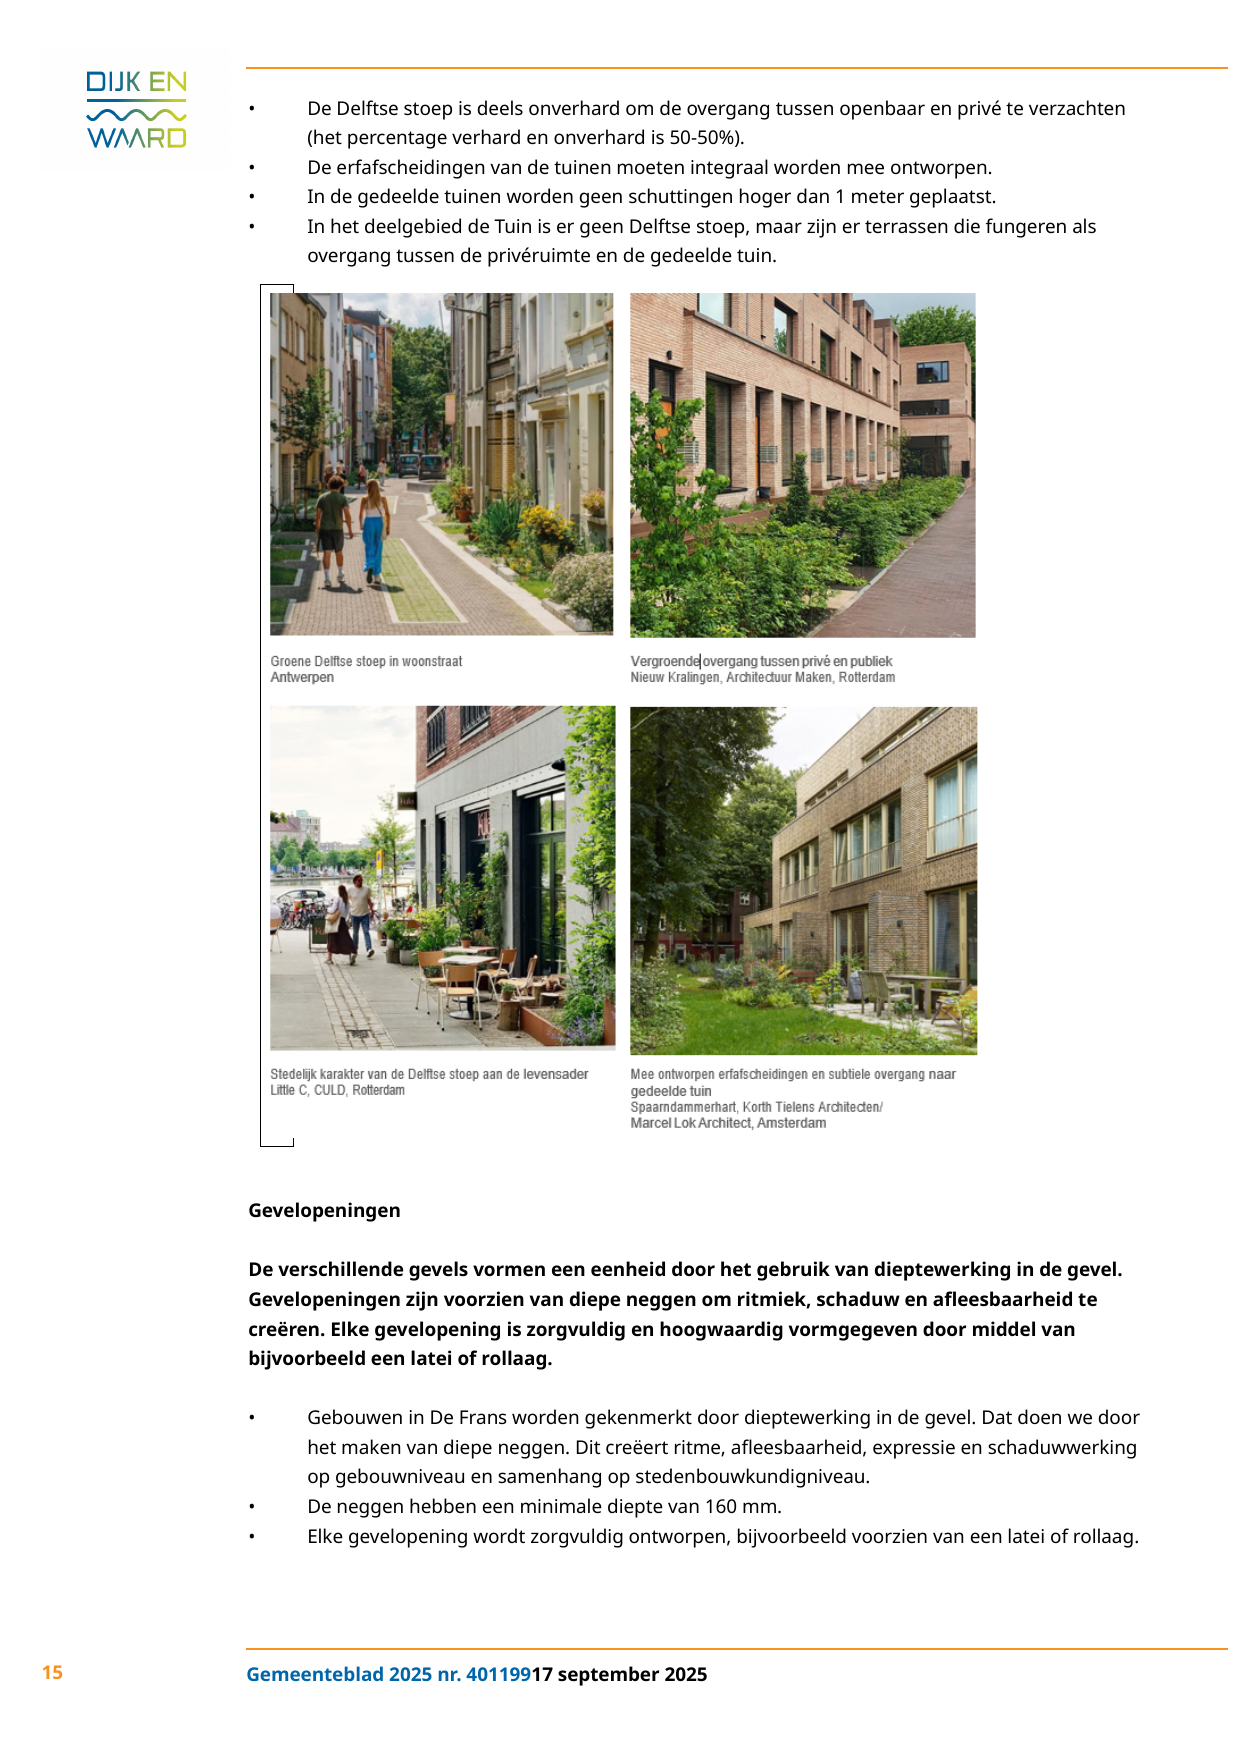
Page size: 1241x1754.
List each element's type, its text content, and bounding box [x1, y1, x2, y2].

list De erfafscheidingen van de tuinen moeten integraal worden mee ontworpen. [248, 154, 1152, 180]
list Elke gevelopening wordt zorgvuldig ontworpen, bijvoorbeeld voorzien van een latei of rollaag. [248, 1523, 1152, 1549]
list In de gedeelde tuinen worden geen schuttingen hoger dan 1 meter geplaatst. [248, 183, 1152, 209]
text De verschillende gevels vormen een eenheid door het gebruik van dieptewerking in de gevel. Gevelopeningen zijn voorzien van diepe neggen om ritmiek, schaduw en afleesbaarheid te creëren. Elke gevelopening is zorgvuldig en hoogwaardig vormgegeven door middel van bijvoorbeeld een latei of rollaag. [248, 1257, 1152, 1371]
text Gevelopeningen [248, 1197, 1152, 1223]
list In het deelgebied de Tuin is er geen Delftse stoep, maar zijn er terrassen die fungeren als overgang tussen de privéruimte en de gedeelde tuin. [248, 213, 1152, 268]
picture [41, 47, 231, 172]
list Gebouwen in De Frans worden gekenmerkt door dieptewerking in de gevel. Dat doen we door het maken van diepe neggen. Dit creëert ritme, afleesbaarheid, expressie en schaduwwerking op gebouwniveau en samenhang op stedenbouwkundigniveau. [248, 1404, 1152, 1489]
picture [268, 293, 978, 1138]
list De Delftse stoep is deels onverhard om de overgang tussen openbaar en privé te verzachten (het percentage verhard en onverhard is 50-50%). [248, 95, 1152, 150]
list De neggen hebben een minimale diepte van 160 mm. [248, 1493, 1152, 1519]
